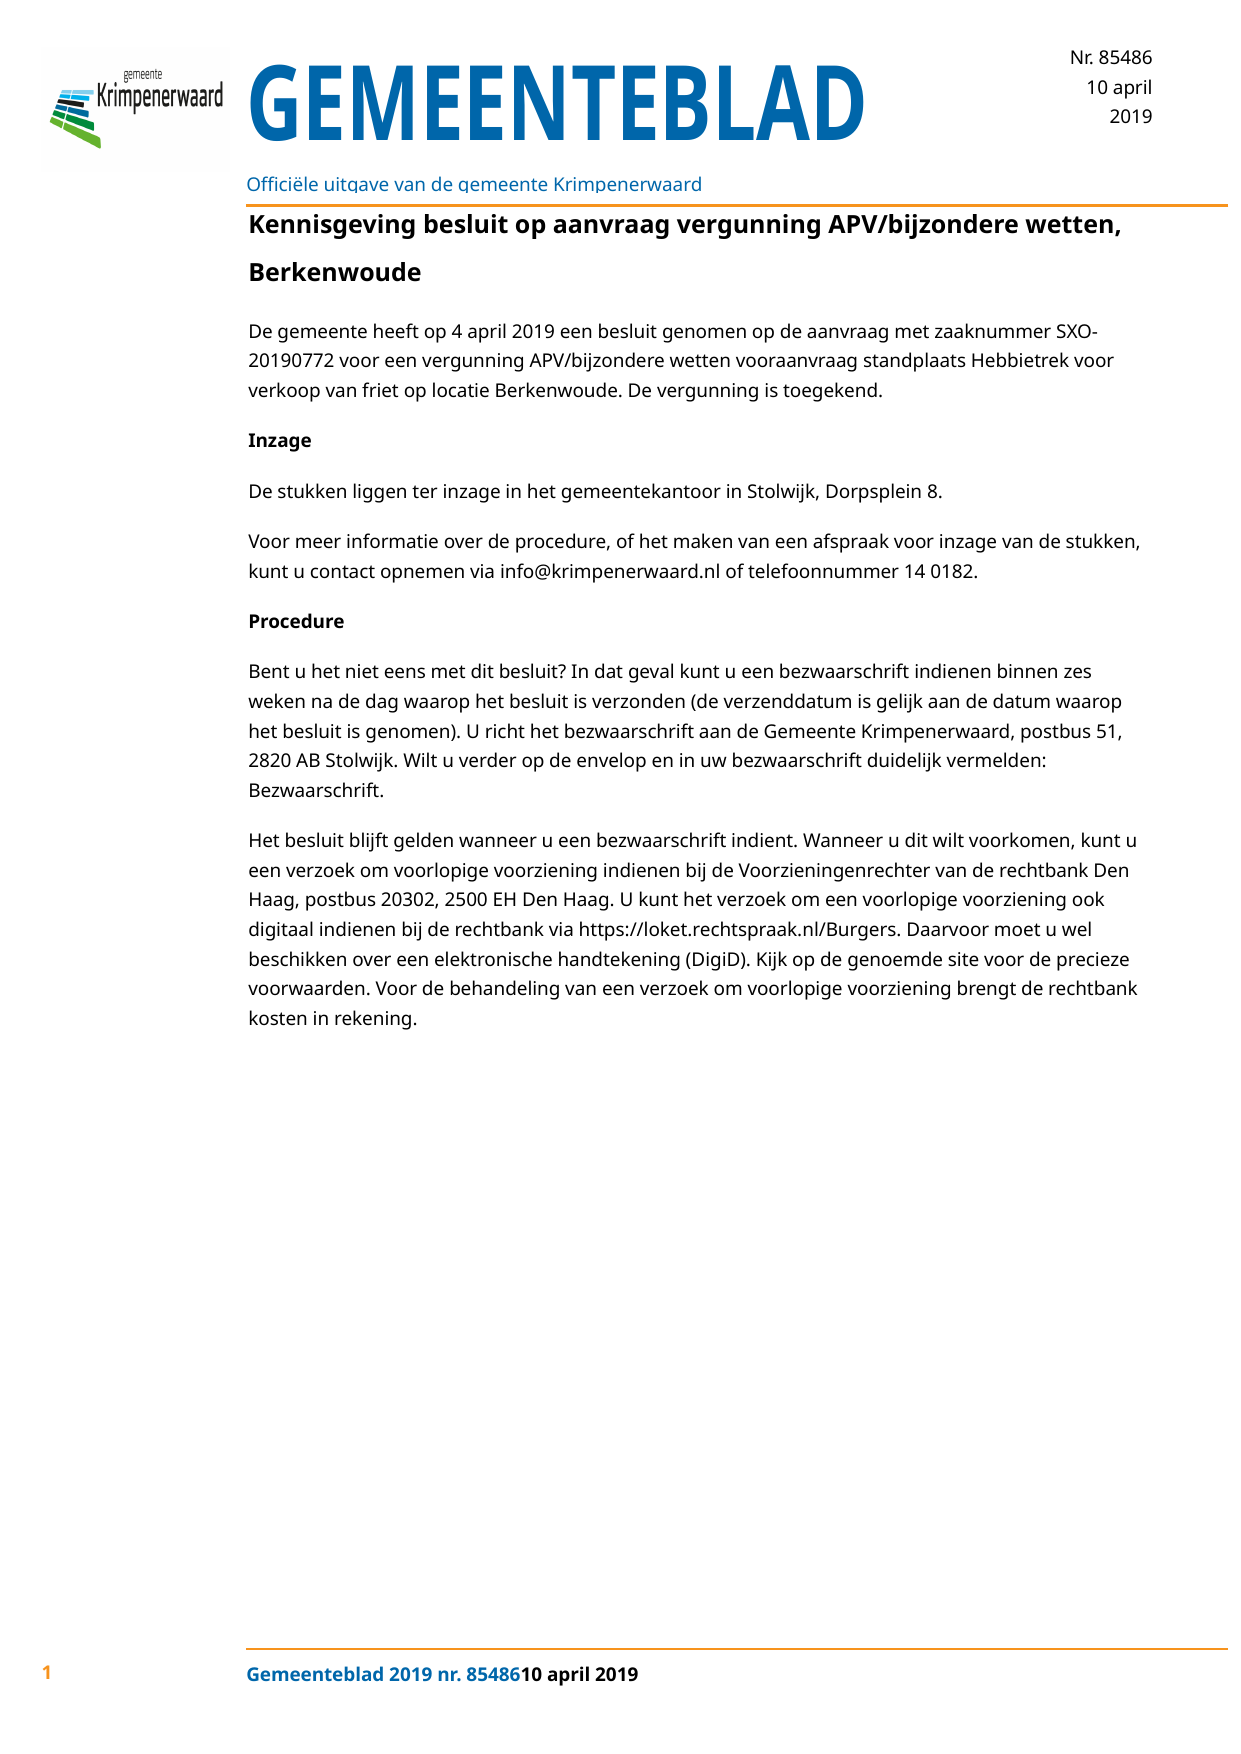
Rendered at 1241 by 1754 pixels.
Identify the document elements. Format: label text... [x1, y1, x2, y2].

text De gemeente heeft op 4 april 2019 een besluit genomen op de aanvraag met zaaknummer SXO-20190772 voor een vergunning APV/bijzondere wetten vooraanvraag standplaats Hebbietrek voor verkoop van friet op locatie Berkenwoude. De vergunning is toegekend. [248, 318, 1152, 403]
text De stukken liggen ter inzage in het gemeentekantoor in Stolwijk, Dorpsplein 8. [248, 478, 1152, 504]
picture [41, 47, 231, 172]
text Kennisgeving besluit op aanvraag vergunning APV/bijzondere wetten, Berkenwoude [248, 207, 1152, 288]
text Bent u het niet eens met dit besluit? In dat geval kunt u een bezwaarschrift indienen binnen zes weken na de dag waarop het besluit is verzonden (de verzenddatum is gelijk aan de datum waarop het besluit is genomen). U richt het bezwaarschrift aan de Gemeente Krimpenerwaard, postbus 51, 2820 AB Stolwijk. Wilt u verder op de envelop en in uw bezwaarschrift duidelijk vermelden: Bezwaarschrift. [248, 659, 1152, 803]
text Inzage [248, 427, 1152, 453]
text Procedure [248, 608, 1152, 634]
text Voor meer informatie over de procedure, of het maken van een afspraak voor inzage van de stukken, kunt u contact opnemen via info@krimpenerwaard.nl of telefoonnummer 14 0182. [248, 528, 1152, 584]
text Het besluit blijft gelden wanneer u een bezwaarschrift indient. Wanneer u dit wilt voorkomen, kunt u een verzoek om voorlopige voorziening indienen bij de Voorzieningenrechter van de rechtbank Den Haag, postbus 20302, 2500 EH Den Haag. U kunt het verzoek om een voorlopige voorziening ook digitaal indienen bij de rechtbank via https://loket.rechtspraak.nl/Burgers. Daarvoor moet u wel beschikken over een elektronische handtekening (DigiD). Kijk op de genoemde site voor de precieze voorwaarden. Voor de behandeling van een verzoek om voorlopige voorziening brengt de rechtbank kosten in rekening. [248, 827, 1152, 1031]
